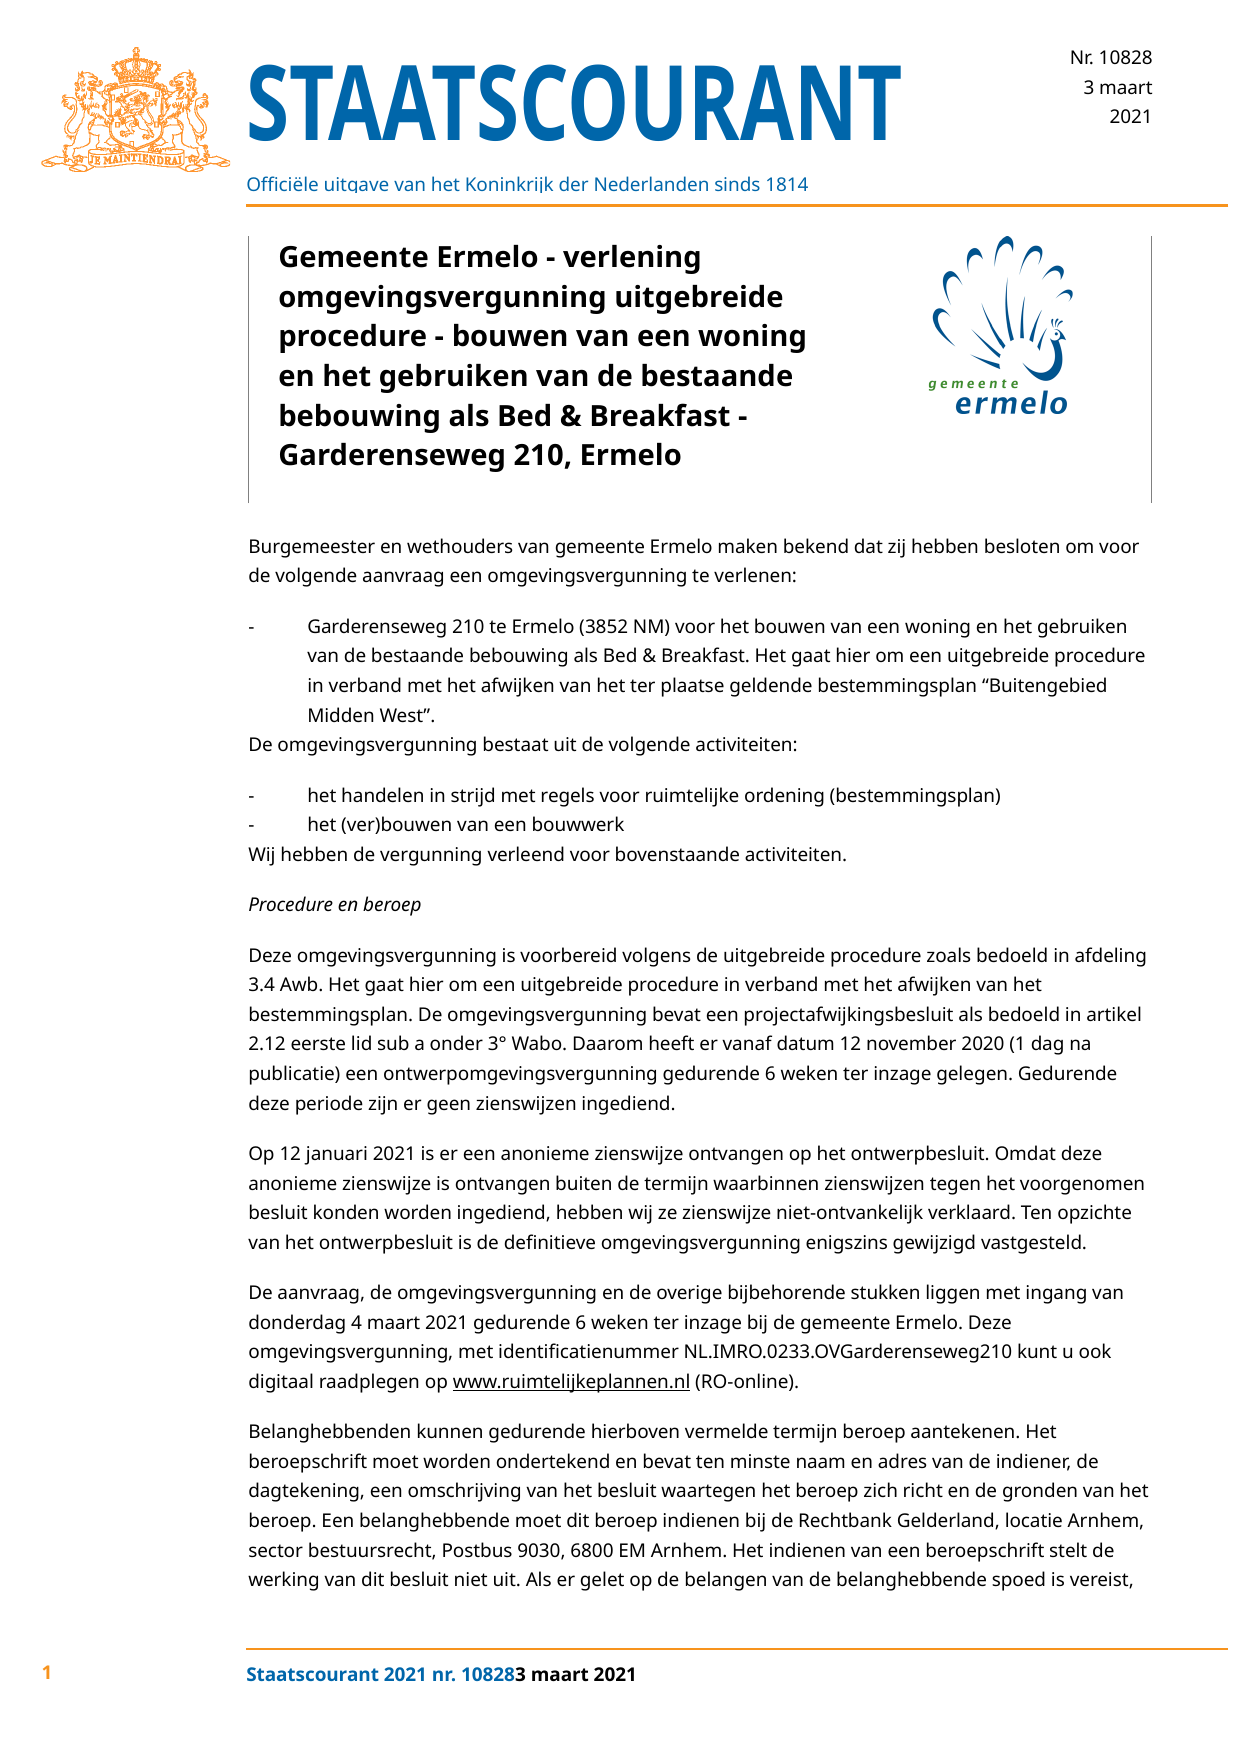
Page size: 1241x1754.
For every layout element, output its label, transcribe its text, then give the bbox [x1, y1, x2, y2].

list het (ver)bouwen van een bouwwerk [248, 811, 1152, 837]
text De aanvraag, de omgevingsvergunning en de overige bijbehorende stukken liggen met ingang van donderdag 4 maart 2021 gedurende 6 weken ter inzage bij de gemeente Ermelo. Deze omgevingsvergunning, met identificatienummer NL.IMRO.0233.OVGarderenseweg210 kunt u ook digitaal raadplegen op www.ruimtelijkeplannen.nl (RO-online). [248, 1279, 1152, 1394]
text Deze omgevingsvergunning is voorbereid volgens de uitgebreide procedure zoals bedoeld in afdeling 3.4 Awb. Het gaat hier om een uitgebreide procedure in verband met het afwijken van het bestemmingsplan. De omgevingsvergunning bevat een projectafwijkingsbesluit als bedoeld in artikel 2.12 eerste lid sub a onder 3° Wabo. Daarom heeft er vanaf datum 12 november 2020 (1 dag na publicatie) een ontwerpomgevingsvergunning gedurende 6 weken ter inzage gelegen. Gedurende deze periode zijn er geen zienswijzen ingediend. [248, 942, 1152, 1115]
table_header [850, 236, 928, 413]
text Wij hebben de vergunning verleend voor bovenstaande activiteiten. [248, 841, 1152, 867]
table_header Gemeente Ermelo - verlening omgevingsvergunning uitgebreide procedure - bouwen van een woning en het gebruiken van de bestaande bebouwing als Bed & Breakfast - Garderenseweg 210, Ermelo [249, 236, 850, 503]
text Op 12 januari 2021 is er een anonieme zienswijze ontvangen op het ontwerpbesluit. Omdat deze anonieme zienswijze is ontvangen buiten de termijn waarbinnen zienswijzen tegen het voorgenomen besluit konden worden ingediend, hebben wij ze zienswijze niet-ontvankelijk verklaard. Ten opzichte van het ontwerpbesluit is de definitieve omgevingsvergunning enigszins gewijzigd vastgesteld. [248, 1140, 1152, 1254]
text Procedure en beroep [248, 891, 1152, 917]
table_header [850, 414, 1151, 503]
text Burgemeester en wethouders van gemeente Ermelo maken bekend dat zij hebben besloten om voor de volgende aanvraag een omgevingsvergunning te verlenen: [248, 533, 1152, 588]
picture [41, 47, 231, 172]
text De omgevingsvergunning bestaat uit de volgende activiteiten: [248, 731, 1152, 757]
picture [928, 236, 1073, 414]
list Garderenseweg 210 te Ermelo (3852 NM) voor het bouwen van een woning en het gebruiken van de bestaande bebouwing als Bed & Breakfast. Het gaat hier om een uitgebreide procedure in verband met het afwijken van het ter plaatse geldende bestemmingsplan “Buitengebied Midden West”. [248, 613, 1152, 727]
text Belanghebbenden kunnen gedurende hierboven vermelde termijn beroep aantekenen. Het beroepschrift moet worden ondertekend en bevat ten minste naam en adres van de indiener, de dagtekening, een omschrijving van het besluit waartegen het beroep zich richt en de gronden van het beroep. Een belanghebbende moet dit beroep indienen bij de Rechtbank Gelderland, locatie Arnhem, sector bestuursrecht, Postbus 9030, 6800 EM Arnhem. Het indienen van een beroepschrift stelt de werking van dit besluit niet uit. Als er gelet op de belangen van de belanghebbende spoed is vereist, [248, 1418, 1152, 1592]
table_header [1073, 236, 1151, 413]
list het handelen in strijd met regels voor ruimtelijke ordening (bestemmingsplan) [248, 782, 1152, 807]
